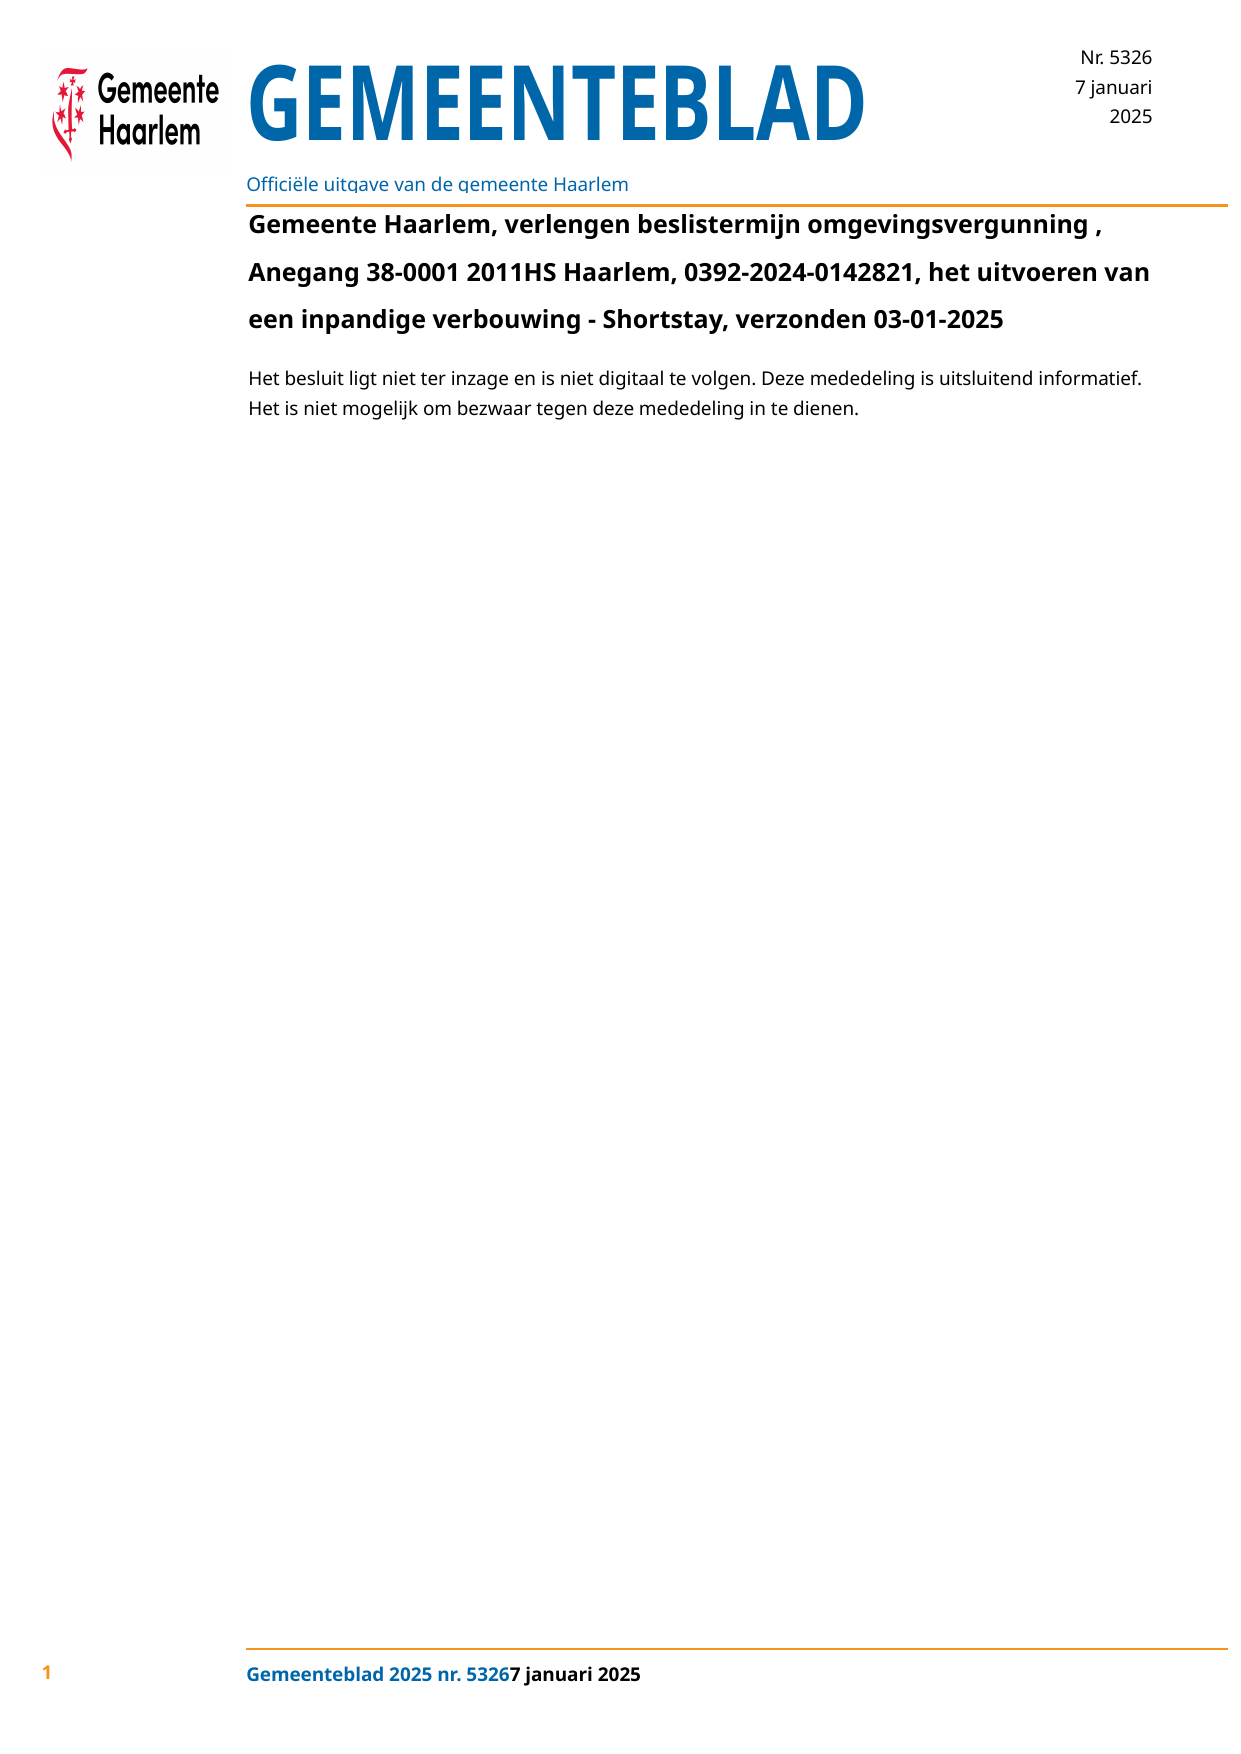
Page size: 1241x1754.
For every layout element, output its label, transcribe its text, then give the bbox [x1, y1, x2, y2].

picture [41, 47, 231, 172]
text Gemeente Haarlem, verlengen beslistermijn omgevingsvergunning , Anegang 38-0001 2011HS Haarlem, 0392-2024-0142821, het uitvoeren van een inpandige verbouwing - Shortstay, verzonden 03-01-2025 [248, 207, 1152, 336]
text Het besluit ligt niet ter inzage en is niet digitaal te volgen. Deze mededeling is uitsluitend informatief. Het is niet mogelijk om bezwaar tegen deze mededeling in te dienen. [248, 366, 1152, 421]
